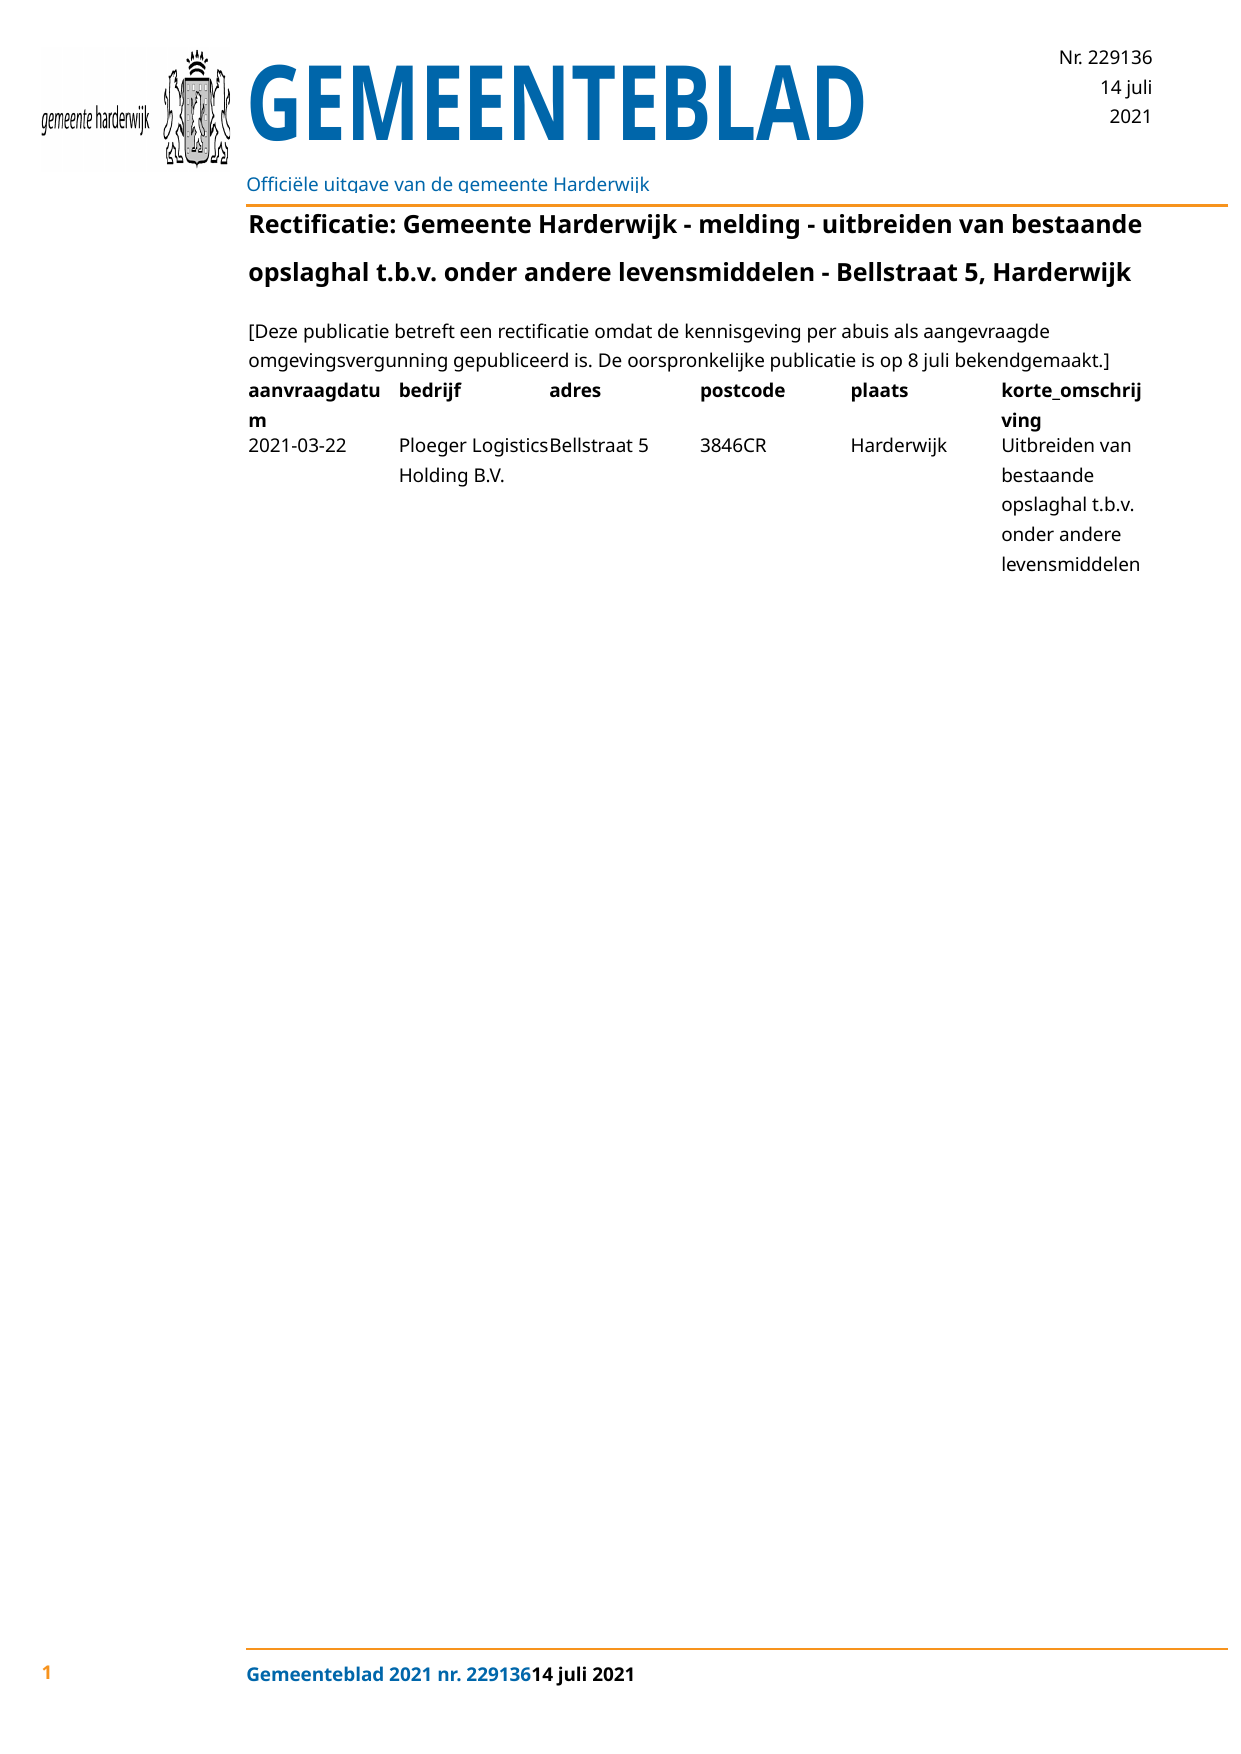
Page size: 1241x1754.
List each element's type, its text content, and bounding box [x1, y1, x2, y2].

text Rectificatie: Gemeente Harderwijk - melding - uitbreiden van bestaande opslaghal t.b.v. onder andere levensmiddelen - Bellstraat 5, Harderwijk [248, 207, 1152, 288]
text [Deze publicatie betreft een rectificatie omdat de kennisgeving per abuis als aangevraagde omgevingsvergunning gepubliceerd is. De oorspronkelijke publicatie is op 8 juli bekendgemaakt.] [248, 318, 1152, 373]
picture [41, 47, 231, 172]
table_header plaats [850, 377, 1001, 432]
table_cell Ploeger Logistics Holding B.V. [399, 433, 549, 577]
table_cell Harderwijk [850, 433, 1001, 577]
table_cell 3846CR [700, 433, 850, 577]
table_header postcode [700, 377, 850, 432]
table_cell Uitbreiden van bestaande opslaghal t.b.v. onder andere levensmiddelen [1001, 433, 1152, 577]
table_cell 2021-03-22 [248, 433, 398, 577]
table_header bedrijf [399, 377, 549, 432]
table_header adres [549, 377, 700, 432]
table_cell Bellstraat 5 [549, 433, 700, 577]
table_header aanvraagdatum [248, 377, 398, 432]
table_header korte_omschrijving [1001, 377, 1152, 432]
